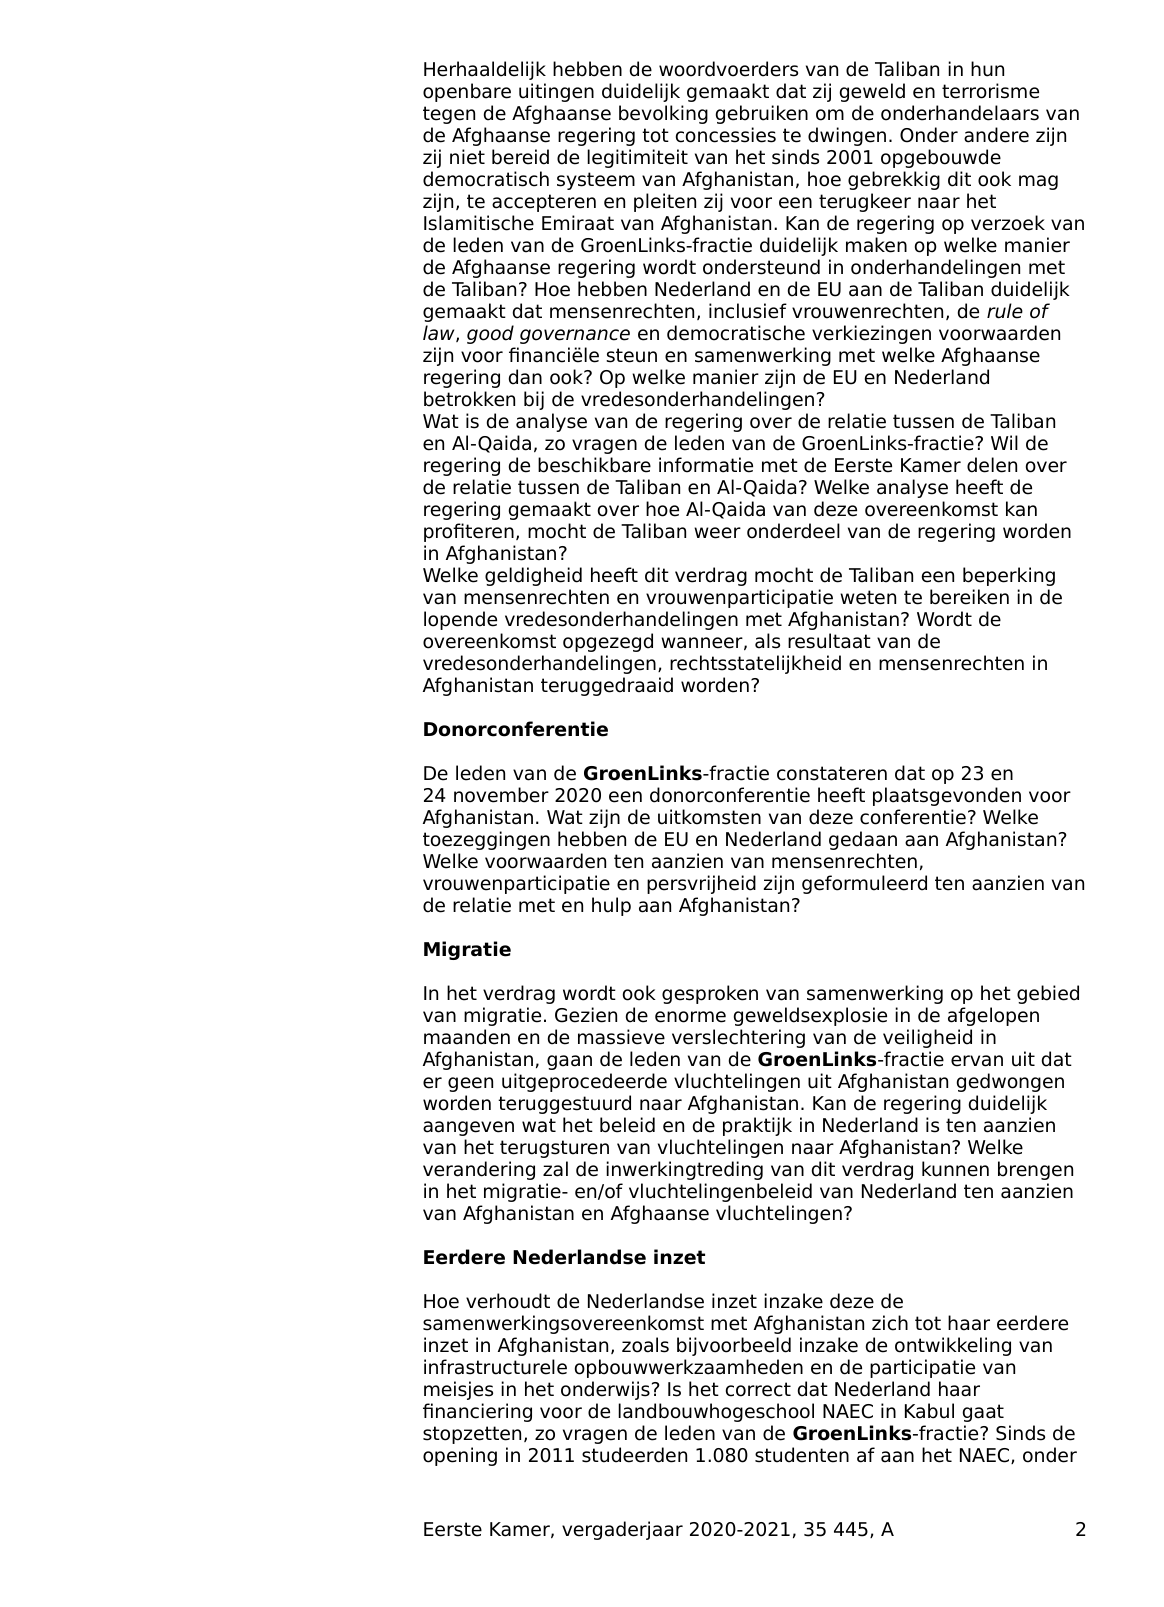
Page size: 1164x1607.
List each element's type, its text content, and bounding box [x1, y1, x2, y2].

text De leden van de GroenLinks-fractie constateren dat op 23 en 24 november 2020 een donorconferentie heeft plaatsgevonden voor Afghanistan. Wat zijn de uitkomsten van deze conferentie? Welke toezeggingen hebben de EU en Nederland gedaan aan Afghanistan? Welke voorwaarden ten aanzien van mensenrechten, vrouwenparticipatie en persvrijheid zijn geformuleerd ten aanzien van de relatie met en hulp aan Afghanistan? [422, 763, 1087, 917]
subtitle Donorconferentie [422, 719, 1087, 741]
subtitle Eerdere Nederlandse inzet [422, 1247, 1087, 1269]
text In het verdrag wordt ook gesproken van samenwerking op het gebied van migratie. Gezien de enorme geweldsexplosie in de afgelopen maanden en de massieve verslechtering van de veiligheid in Afghanistan, gaan de leden van de GroenLinks-fractie ervan uit dat er geen uitgeprocedeerde vluchtelingen uit Afghanistan gedwongen worden teruggestuurd naar Afghanistan. Kan de regering duidelijk aangeven wat het beleid en de praktijk in Nederland is ten aanzien van het terugsturen van vluchtelingen naar Afghanistan? Welke verandering zal de inwerkingtreding van dit verdrag kunnen brengen in het migratie- en/of vluchtelingenbeleid van Nederland ten aanzien van Afghanistan en Afghaanse vluchtelingen? [422, 983, 1087, 1225]
text Hoe verhoudt de Nederlandse inzet inzake deze de samenwerkingsovereenkomst met Afghanistan zich tot haar eerdere inzet in Afghanistan, zoals bijvoorbeeld inzake de ontwikkeling van infrastructurele opbouwwerkzaamheden en de participatie van meisjes in het onderwijs? Is het correct dat Nederland haar financiering voor de landbouwhogeschool NAEC in Kabul gaat stopzetten, zo vragen de leden van de GroenLinks-fractie? Sinds de opening in 2011 studeerden 1.080 studenten af aan het NAEC, onder [422, 1291, 1087, 1467]
subtitle Migratie [422, 939, 1087, 961]
text Wat is de analyse van de regering over de relatie tussen de Taliban en Al-Qaida, zo vragen de leden van de GroenLinks-fractie? Wil de regering de beschikbare informatie met de Eerste Kamer delen over de relatie tussen de Taliban en Al-Qaida? Welke analyse heeft de regering gemaakt over hoe Al-Qaida van deze overeenkomst kan profiteren, mocht de Taliban weer onderdeel van de regering worden in Afghanistan? [422, 411, 1087, 564]
text Herhaaldelijk hebben de woordvoerders van de Taliban in hun openbare uitingen duidelijk gemaakt dat zij geweld en terrorisme tegen de Afghaanse bevolking gebruiken om de onderhandelaars van de Afghaanse regering tot concessies te dwingen. Onder andere zijn zij niet bereid de legitimiteit van het sinds 2001 opgebouwde democratisch systeem van Afghanistan, hoe gebrekkig dit ook mag zijn, te accepteren en pleiten zij voor een terugkeer naar het Islamitische Emiraat van Afghanistan. Kan de regering op verzoek van de leden van de GroenLinks-fractie duidelijk maken op welke manier de Afghaanse regering wordt ondersteund in onderhandelingen met de Taliban? Hoe hebben Nederland en de EU aan de Taliban duidelijk gemaakt dat mensenrechten, inclusief vrouwenrechten, de rule of law, good governance en democratische verkiezingen voorwaarden zijn voor financiële steun en samenwerking met welke Afghaanse regering dan ook? Op welke manier zijn de EU en Nederland betrokken bij de vredesonderhandelingen? [422, 59, 1087, 411]
text Welke geldigheid heeft dit verdrag mocht de Taliban een beperking van mensenrechten en vrouwenparticipatie weten te bereiken in de lopende vredesonderhandelingen met Afghanistan? Wordt de overeenkomst opgezegd wanneer, als resultaat van de vredesonderhandelingen, rechtsstatelijkheid en mensenrechten in Afghanistan teruggedraaid worden? [422, 564, 1087, 696]
